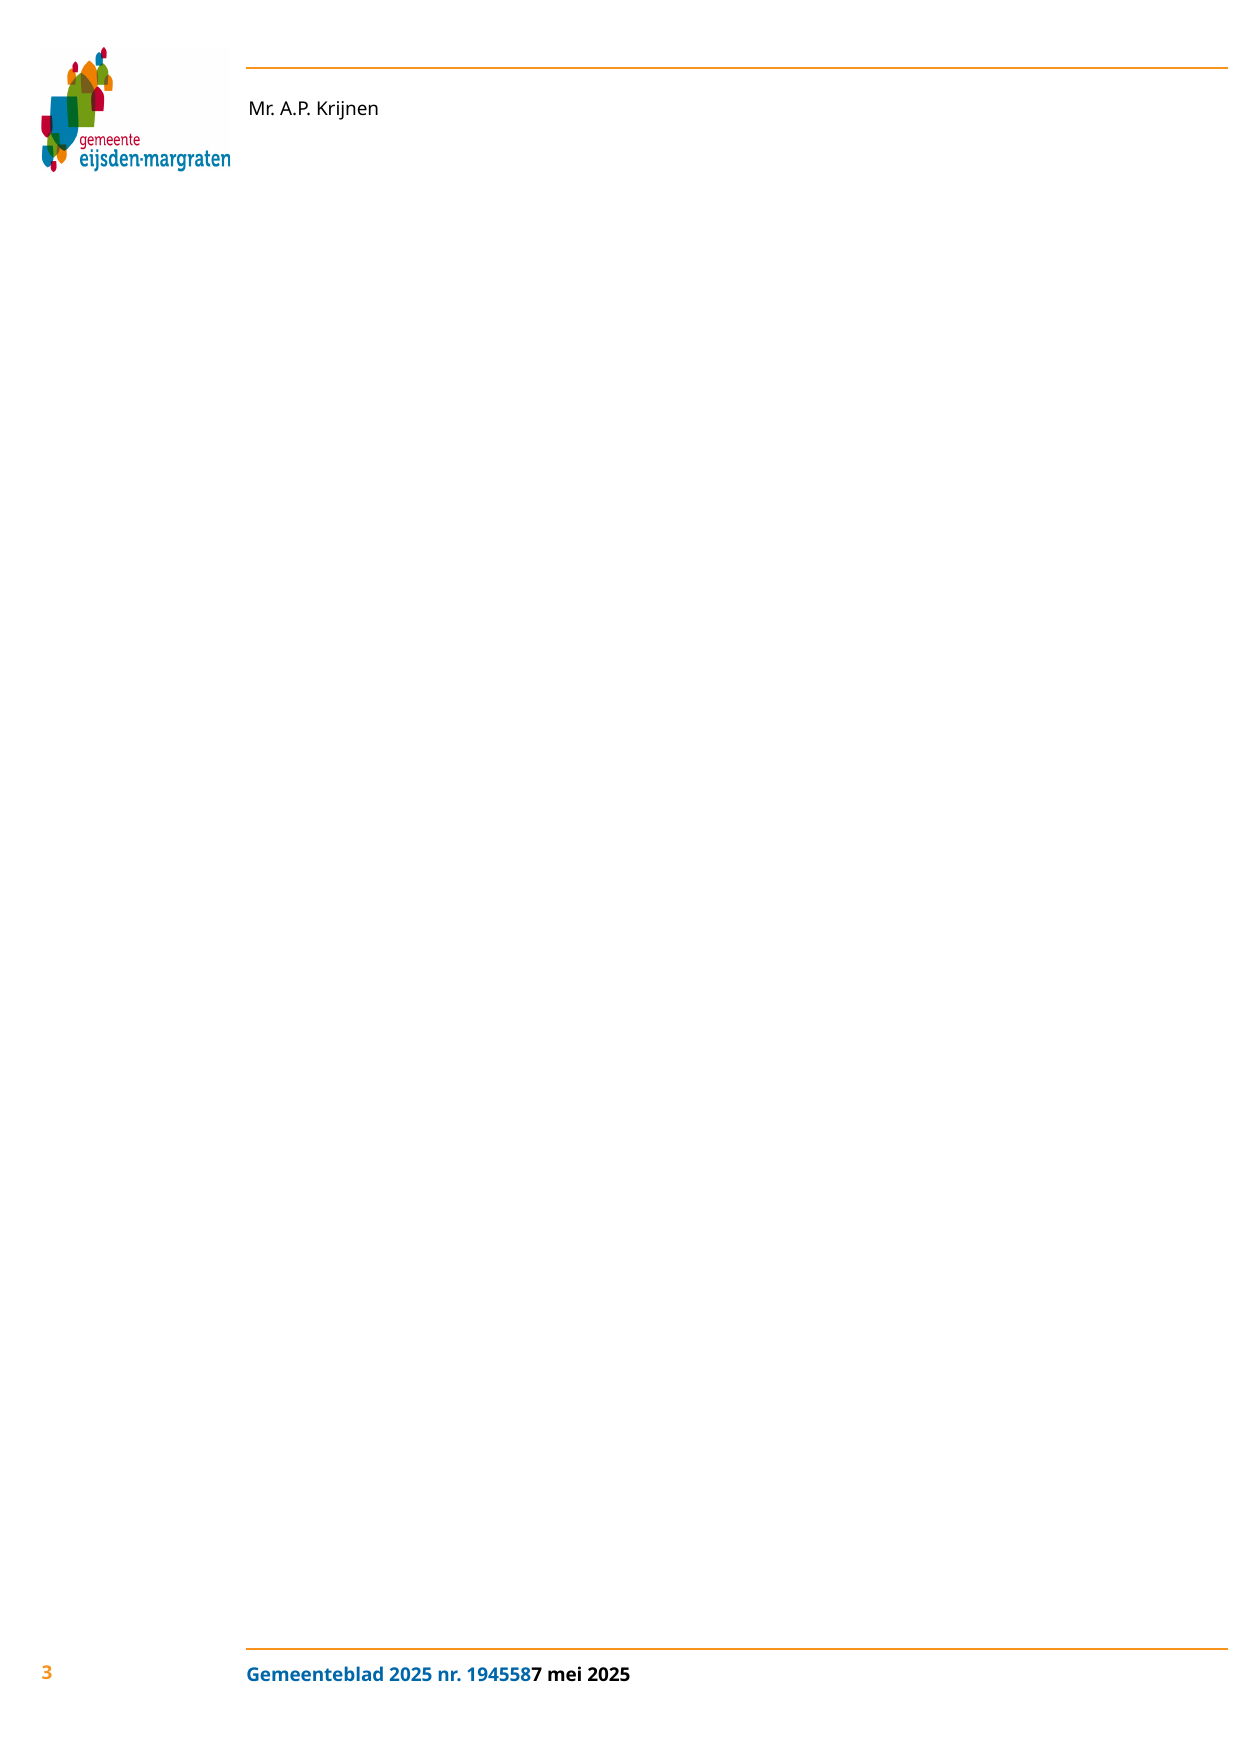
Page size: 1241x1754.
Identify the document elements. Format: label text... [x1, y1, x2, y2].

text Mr. A.P. Krijnen [248, 95, 1152, 121]
picture [41, 47, 231, 172]
